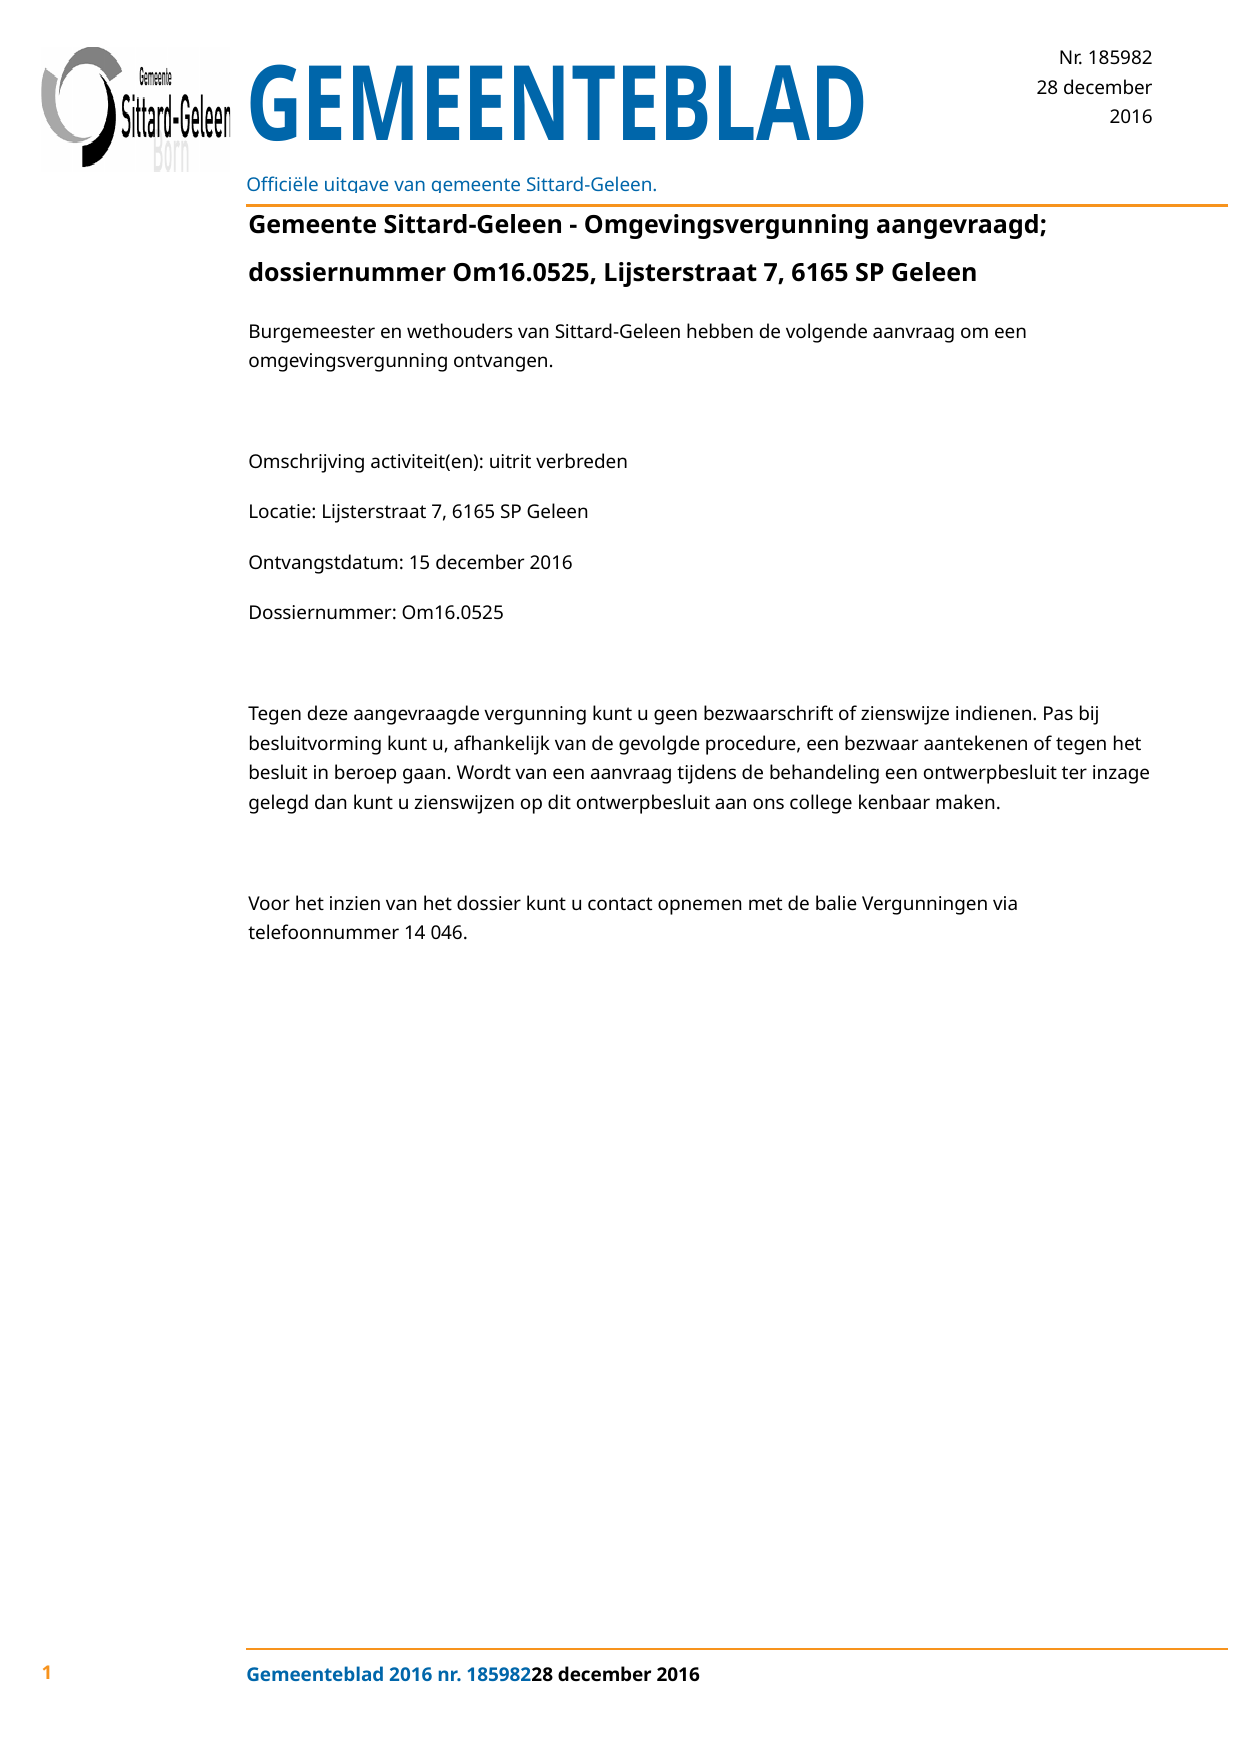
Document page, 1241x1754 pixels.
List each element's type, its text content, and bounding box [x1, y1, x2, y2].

text Dossiernummer: Om16.0525 [248, 599, 1152, 625]
text Gemeente Sittard-Geleen - Omgevingsvergunning aangevraagd; dossiernummer Om16.0525, Lijsterstraat 7, 6165 SP Geleen [248, 207, 1152, 288]
text Locatie: Lijsterstraat 7, 6165 SP Geleen [248, 499, 1152, 524]
picture [41, 47, 231, 172]
text Omschrijving activiteit(en): uitrit verbreden [248, 448, 1152, 474]
text Voor het inzien van het dossier kunt u contact opnemen met de balie Vergunningen via telefoonnummer 14 046. [248, 890, 1152, 945]
text Burgemeester en wethouders van Sittard-Geleen hebben de volgende aanvraag om een omgevingsvergunning ontvangen. [248, 318, 1152, 373]
text Tegen deze aangevraagde vergunning kunt u geen bezwaarschrift of zienswijze indienen. Pas bij besluitvorming kunt u, afhankelijk van de gevolgde procedure, een bezwaar aantekenen of tegen het besluit in beroep gaan. Wordt van een aanvraag tijdens de behandeling een ontwerpbesluit ter inzage gelegd dan kunt u zienswijzen op dit ontwerpbesluit aan ons college kenbaar maken. [248, 700, 1152, 815]
text Ontvangstdatum: 15 december 2016 [248, 549, 1152, 575]
